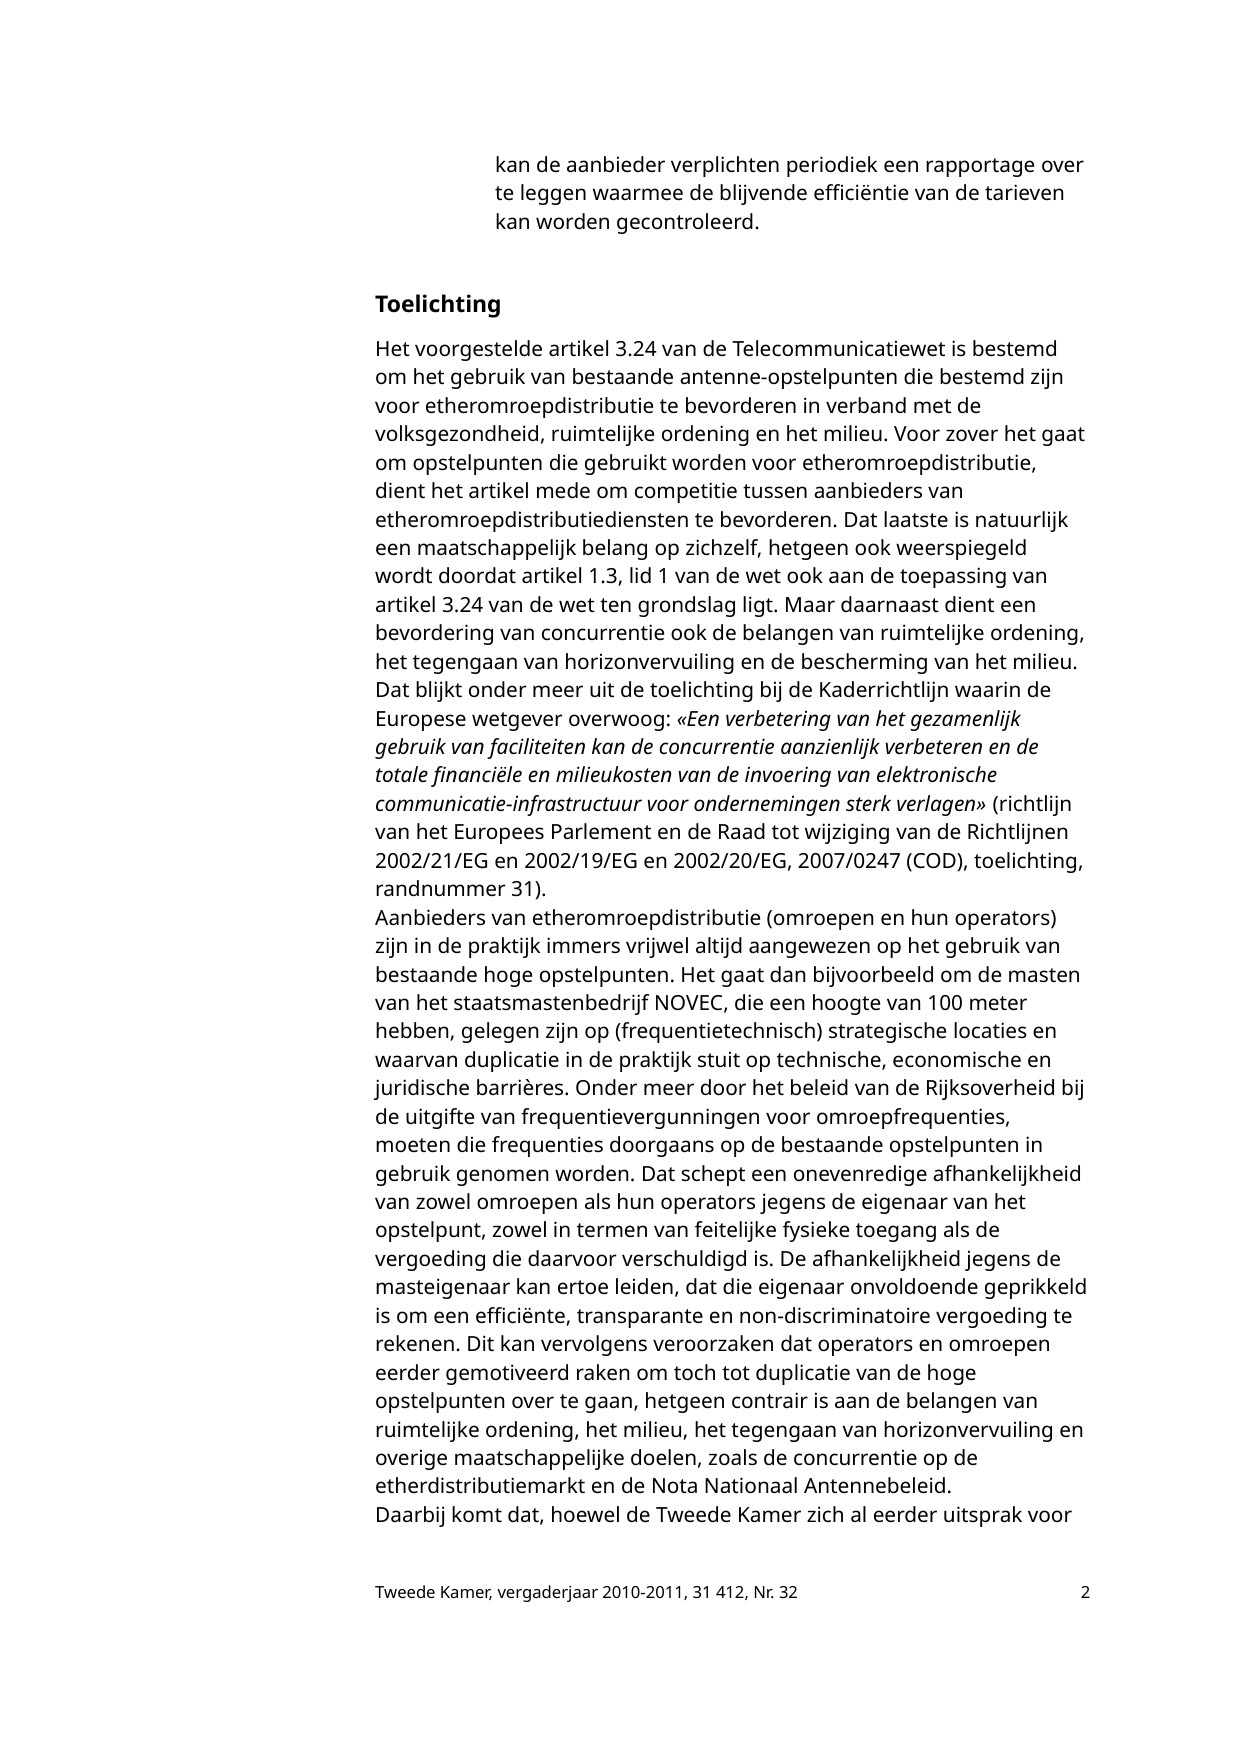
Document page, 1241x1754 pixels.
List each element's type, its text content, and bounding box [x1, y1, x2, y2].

subtitle Toelichting [375, 288, 1090, 319]
text Aanbieders van etheromroepdistributie (omroepen en hun operators) zijn in de praktijk immers vrijwel altijd aangewezen op het gebruik van bestaande hoge opstelpunten. Het gaat dan bijvoorbeeld om de masten van het staatsmastenbedrijf NOVEC, die een hoogte van 100 meter hebben, gelegen zijn op (frequentietechnisch) strategische locaties en waarvan duplicatie in de praktijk stuit op technische, economische en juridische barrières. Onder meer door het beleid van de Rijksoverheid bij de uitgifte van frequentievergunningen voor omroepfrequenties, moeten die frequenties doorgaans op de bestaande opstelpunten in gebruik genomen worden. Dat schept een onevenredige afhankelijkheid van zowel omroepen als hun operators jegens de eigenaar van het opstelpunt, zowel in termen van feitelijke fysieke toegang als de vergoeding die daarvoor verschuldigd is. De afhankelijkheid jegens de masteigenaar kan ertoe leiden, dat die eigenaar onvoldoende geprikkeld is om een efficiënte, transparante en non-discriminatoire vergoeding te rekenen. Dit kan vervolgens veroorzaken dat operators en omroepen eerder gemotiveerd raken om toch tot duplicatie van de hoge opstelpunten over te gaan, hetgeen contrair is aan de belangen van ruimtelijke ordening, het milieu, het tegengaan van horizonvervuiling en overige maatschappelijke doelen, zoals de concurrentie op de etherdistributiemarkt en de Nota Nationaal Antennebeleid. [375, 903, 1090, 1500]
text Het voorgestelde artikel 3.24 van de Telecommunicatiewet is bestemd om het gebruik van bestaande antenne-opstelpunten die bestemd zijn voor etheromroepdistributie te bevorderen in verband met de volksgezondheid, ruimtelijke ordening en het milieu. Voor zover het gaat om opstelpunten die gebruikt worden voor etheromroepdistributie, dient het artikel mede om competitie tussen aanbieders van etheromroepdistributiediensten te bevorderen. Dat laatste is natuurlijk een maatschappelijk belang op zichzelf, hetgeen ook weerspiegeld wordt doordat artikel 1.3, lid 1 van de wet ook aan de toepassing van artikel 3.24 van de wet ten grondslag ligt. Maar daarnaast dient een bevordering van concurrentie ook de belangen van ruimtelijke ordening, het tegengaan van horizonvervuiling en de bescherming van het milieu. Dat blijkt onder meer uit de toelichting bij de Kaderrichtlijn waarin de Europese wetgever overwoog: «Een verbetering van het gezamenlijk gebruik van faciliteiten kan de concurrentie aanzienlijk verbeteren en de totale financiële en milieukosten van de invoering van elektronische communicatie-infrastructuur voor ondernemingen sterk verlagen» (richtlijn van het Europees Parlement en de Raad tot wijziging van de Richtlijnen 2002/21/EG en 2002/19/EG en 2002/20/EG, 2007/0247 (COD), toelichting, randnummer 31). [375, 334, 1090, 903]
list kan de aanbieder verplichten periodiek een rapportage over te leggen waarmee de blijvende efficiëntie van de tarieven kan worden gecontroleerd. [420, 150, 1090, 235]
text Daarbij komt dat, hoewel de Tweede Kamer zich al eerder uitsprak voor [375, 1500, 1090, 1528]
